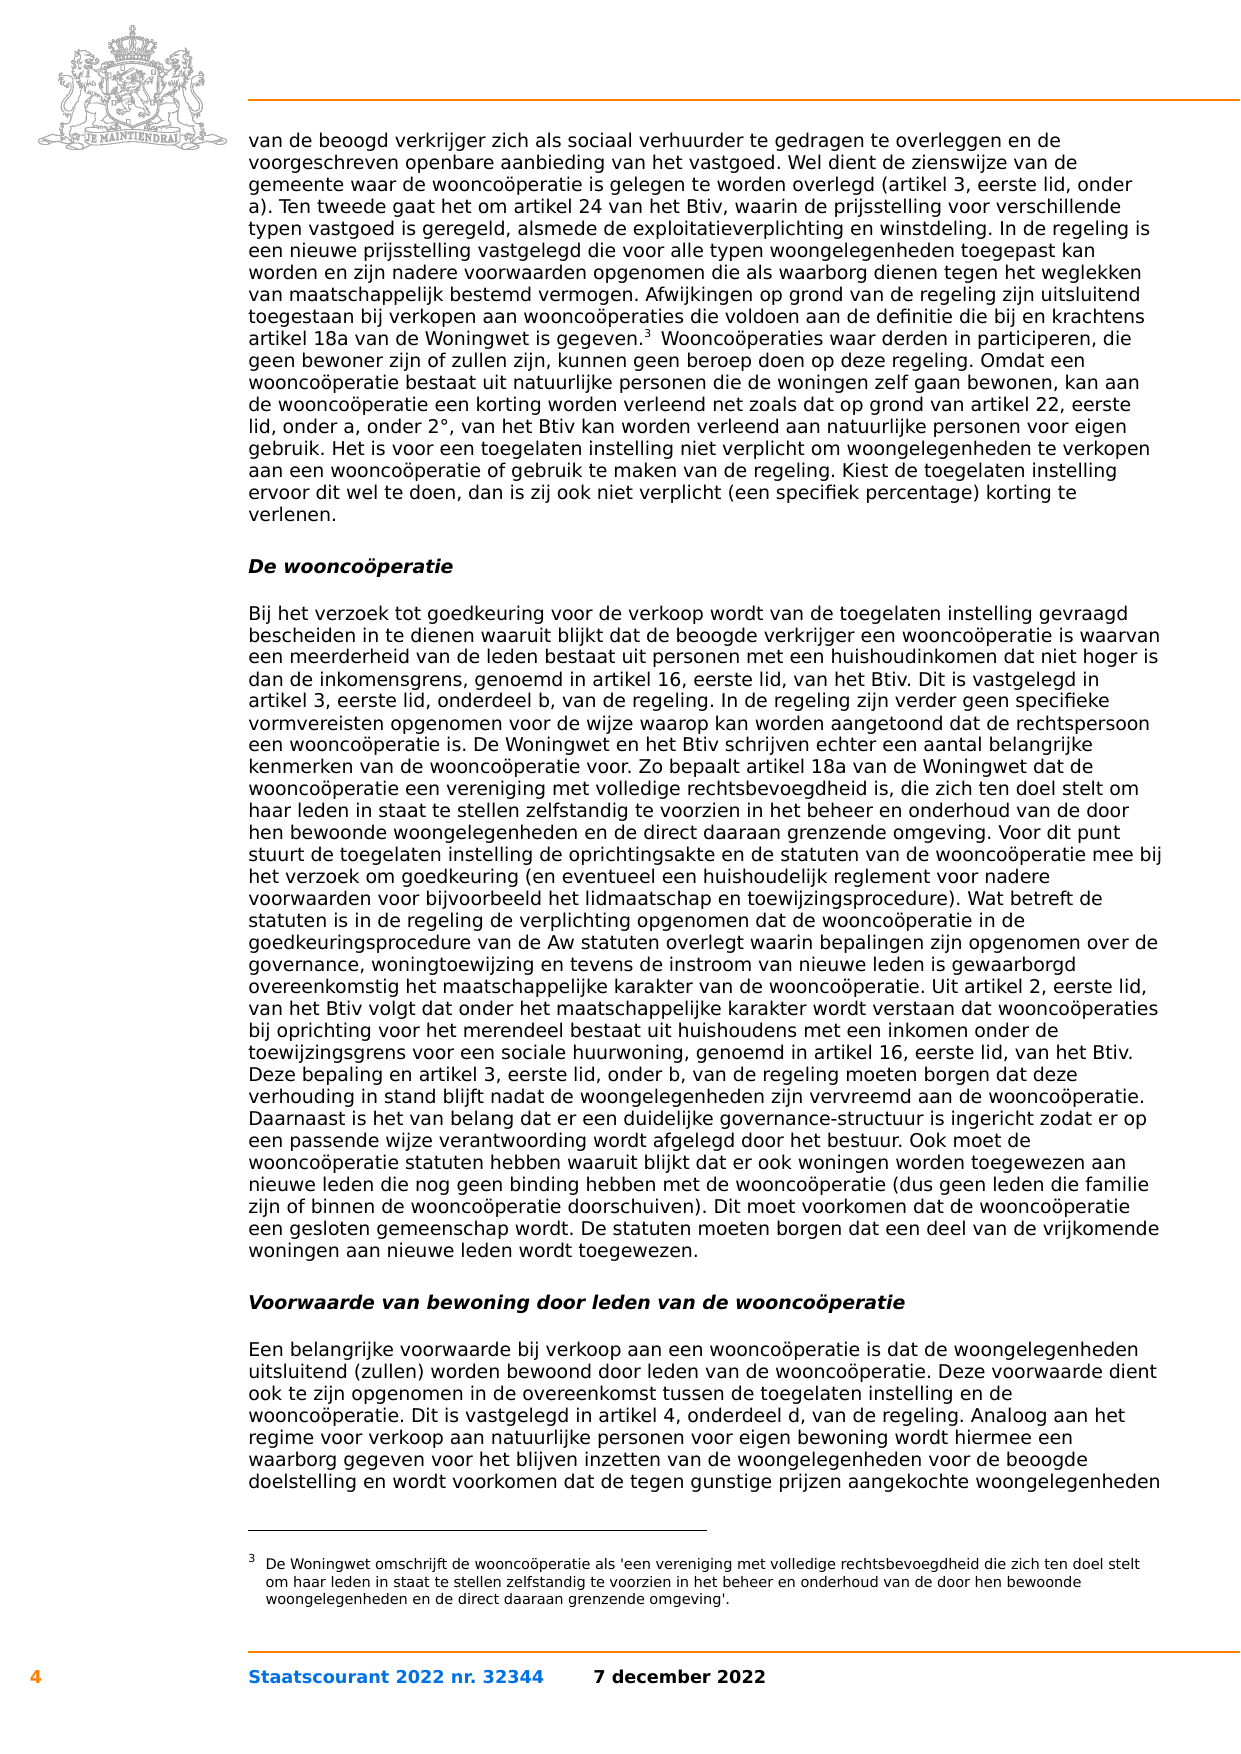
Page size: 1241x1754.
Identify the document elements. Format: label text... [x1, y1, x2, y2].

text De Woningwet omschrijft de wooncoöperatie als 'een vereniging met volledige rechtsbevoegdheid die zich ten doel stelt om haar leden in staat te stellen zelfstandig te voorzien in het beheer en onderhoud van de door hen bewoonde woongelegenheden en de direct daaraan grenzende omgeving'. [248, 1552, 1163, 1608]
text Een belangrijke voorwaarde bij verkoop aan een wooncoöperatie is dat de woongelegenheden uitsluitend (zullen) worden bewoond door leden van de wooncoöperatie. Deze voorwaarde dient ook te zijn opgenomen in de overeenkomst tussen de toegelaten instelling en de wooncoöperatie. Dit is vastgelegd in artikel 4, onderdeel d, van de regeling. Analoog aan het regime voor verkoop aan natuurlijke personen voor eigen bewoning wordt hiermee een waarborg gegeven voor het blijven inzetten van de woongelegenheden voor de beoogde doelstelling en wordt voorkomen dat de tegen gunstige prijzen aangekochte woongelegenheden [248, 1339, 1163, 1493]
text van de beoogd verkrijger zich als sociaal verhuurder te gedragen te overleggen en de voorgeschreven openbare aanbieding van het vastgoed. Wel dient de zienswijze van de gemeente waar de wooncoöperatie is gelegen te worden overlegd (artikel 3, eerste lid, onder a). Ten tweede gaat het om artikel 24 van het Btiv, waarin de prijsstelling voor verschillende typen vastgoed is geregeld, alsmede de exploitatieverplichting en winstdeling. In de regeling is een nieuwe prijsstelling vastgelegd die voor alle typen woongelegenheden toegepast kan worden en zijn nadere voorwaarden opgenomen die als waarborg dienen tegen het weglekken van maatschappelijk bestemd vermogen. Afwijkingen op grond van de regeling zijn uitsluitend toegestaan bij verkopen aan wooncoöperaties die voldoen aan de definitie die bij en krachtens artikel 18a van de Woningwet is gegeven. Wooncoöperaties waar derden in participeren, die geen bewoner zijn of zullen zijn, kunnen geen beroep doen op deze regeling. Omdat een wooncoöperatie bestaat uit natuurlijke personen die de woningen zelf gaan bewonen, kan aan de wooncoöperatie een korting worden verleend net zoals dat op grond van artikel 22, eerste lid, onder a, onder 2°, van het Btiv kan worden verleend aan natuurlijke personen voor eigen gebruik. Het is voor een toegelaten instelling niet verplicht om woongelegenheden te verkopen aan een wooncoöperatie of gebruik te maken van de regeling. Kiest de toegelaten instelling ervoor dit wel te doen, dan is zij ook niet verplicht (een specifiek percentage) korting te verlenen. [248, 130, 1163, 526]
text Bij het verzoek tot goedkeuring voor de verkoop wordt van de toegelaten instelling gevraagd bescheiden in te dienen waaruit blijkt dat de beoogde verkrijger een wooncoöperatie is waarvan een meerderheid van de leden bestaat uit personen met een huishoudinkomen dat niet hoger is dan de inkomensgrens, genoemd in artikel 16, eerste lid, van het Btiv. Dit is vastgelegd in artikel 3, eerste lid, onderdeel b, van de regeling. In de regeling zijn verder geen specifieke vormvereisten opgenomen voor de wijze waarop kan worden aangetoond dat de rechtspersoon een wooncoöperatie is. De Woningwet en het Btiv schrijven echter een aantal belangrijke kenmerken van de wooncoöperatie voor. Zo bepaalt artikel 18a van de Woningwet dat de wooncoöperatie een vereniging met volledige rechtsbevoegdheid is, die zich ten doel stelt om haar leden in staat te stellen zelfstandig te voorzien in het beheer en onderhoud van de door hen bewoonde woongelegenheden en de direct daaraan grenzende omgeving. Voor dit punt stuurt de toegelaten instelling de oprichtingsakte en de statuten van de wooncoöperatie mee bij het verzoek om goedkeuring (en eventueel een huishoudelijk reglement voor nadere voorwaarden voor bijvoorbeeld het lidmaatschap en toewijzingsprocedure). Wat betreft de statuten is in de regeling de verplichting opgenomen dat de wooncoöperatie in de goedkeuringsprocedure van de Aw statuten overlegt waarin bepalingen zijn opgenomen over de governance, woningtoewijzing en tevens de instroom van nieuwe leden is gewaarborgd overeenkomstig het maatschappelijke karakter van de wooncoöperatie. Uit artikel 2, eerste lid, van het Btiv volgt dat onder het maatschappelijke karakter wordt verstaan dat wooncoöperaties bij oprichting voor het merendeel bestaat uit huishoudens met een inkomen onder de toewijzingsgrens voor een sociale huurwoning, genoemd in artikel 16, eerste lid, van het Btiv. Deze bepaling en artikel 3, eerste lid, onder b, van de regeling moeten borgen dat deze verhouding in stand blijft nadat de woongelegenheden zijn vervreemd aan de wooncoöperatie. Daarnaast is het van belang dat er een duidelijke governance-structuur is ingericht zodat er op een passende wijze verantwoording wordt afgelegd door het bestuur. Ook moet de wooncoöperatie statuten hebben waaruit blijkt dat er ook woningen worden toegewezen aan nieuwe leden die nog geen binding hebben met de wooncoöperatie (dus geen leden die familie zijn of binnen de wooncoöperatie doorschuiven). Dit moet voorkomen dat de wooncoöperatie een gesloten gemeenschap wordt. De statuten moeten borgen dat een deel van de vrijkomende woningen aan nieuwe leden wordt toegewezen. [248, 602, 1163, 1262]
picture [38, 25, 227, 150]
subtitle Voorwaarde van bewoning door leden van de wooncoöperatie [248, 1292, 1163, 1314]
subtitle De wooncoöperatie [248, 556, 1163, 577]
